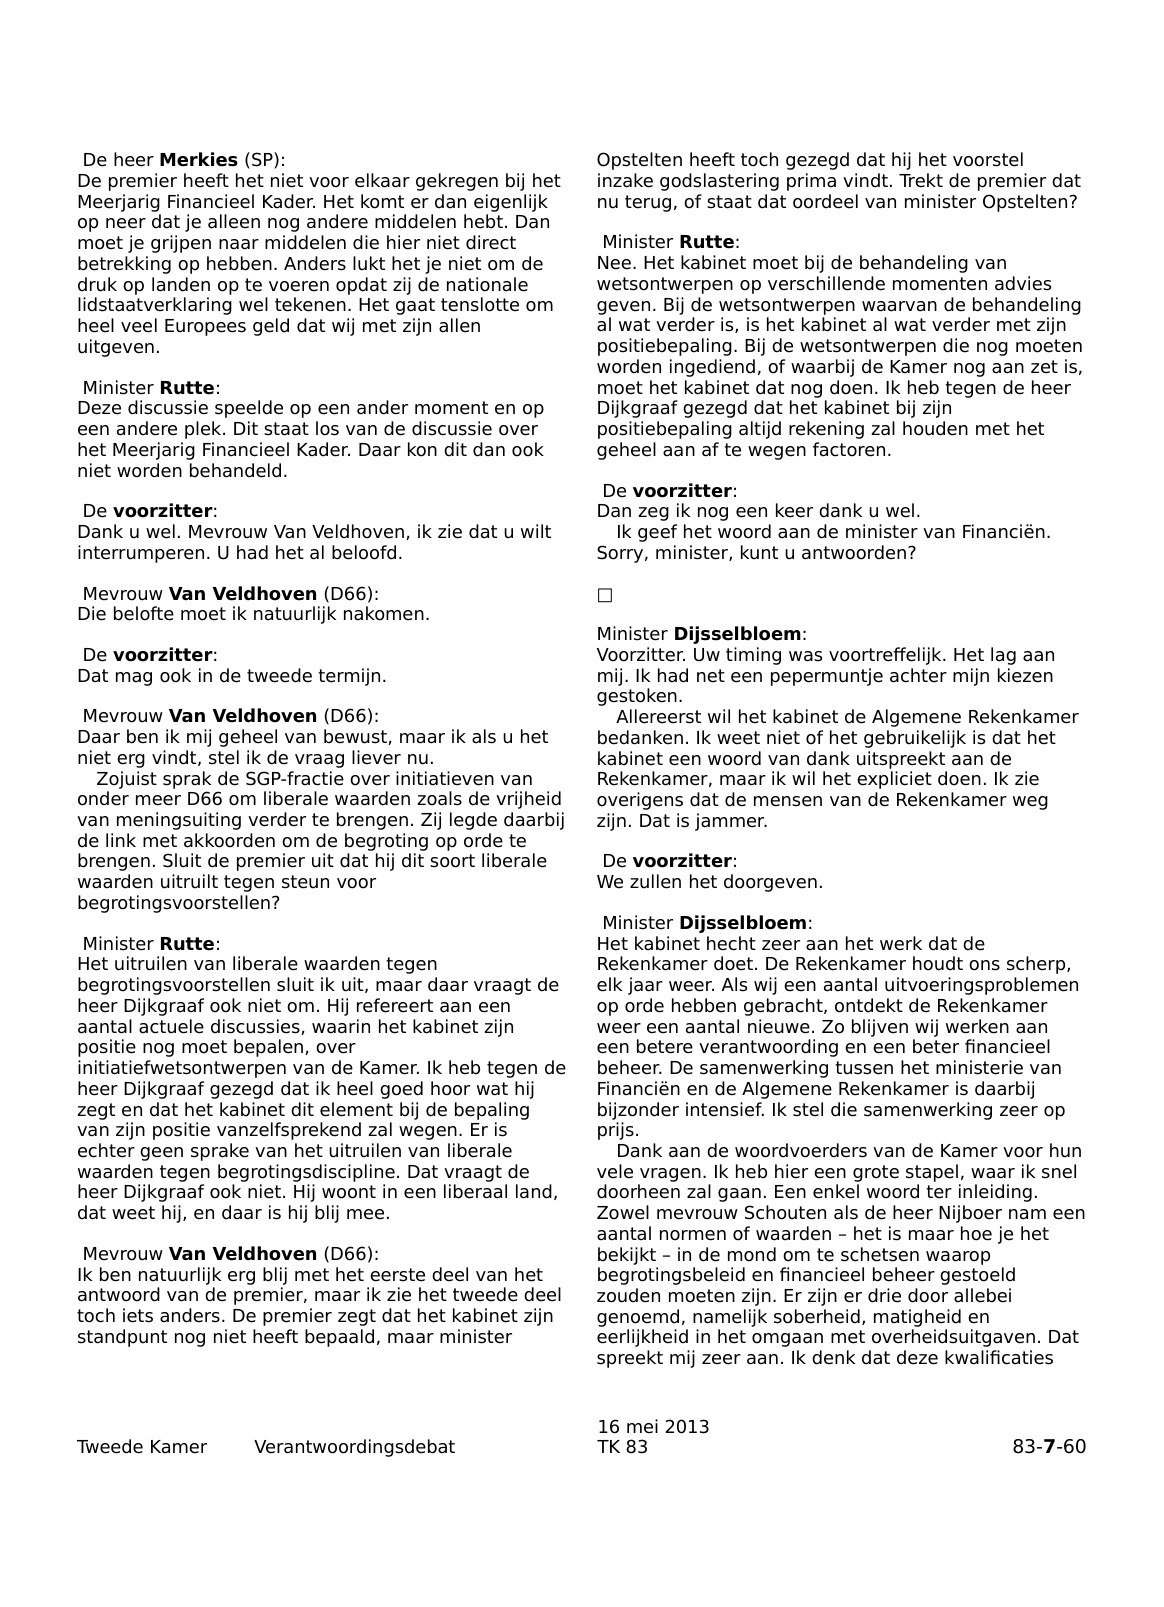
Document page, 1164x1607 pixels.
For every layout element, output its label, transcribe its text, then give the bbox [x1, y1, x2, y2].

text De voorzitter: [596, 851, 1087, 872]
text Voorzitter. Uw timing was voortreffelijk. Het lag aan mij. Ik had net een pepermuntje achter mijn kiezen gestoken. [596, 645, 1087, 707]
text Allereerst wil het kabinet de Algemene Rekenkamer bedanken. Ik weet niet of het gebruikelijk is dat het kabinet een woord van dank uitspreekt aan de Rekenkamer, maar ik wil het expliciet doen. Ik zie overigens dat de mensen van de Rekenkamer weg zijn. Dat is jammer. [596, 707, 1087, 831]
text Ik geef het woord aan de minister van Financiën. Sorry, minister, kunt u antwoorden? [596, 522, 1087, 563]
text Opstelten heeft toch gezegd dat hij het voorstel inzake godslastering prima vindt. Trekt de premier dat nu terug, of staat dat oordeel van minister Opstelten? [596, 150, 1087, 212]
text De voorzitter: [596, 480, 1087, 501]
text Mevrouw Van Veldhoven (D66): [77, 706, 567, 727]
text De heer Merkies (SP): [77, 150, 567, 171]
text Het uitruilen van liberale waarden tegen begrotingsvoorstellen sluit ik uit, maar daar vraagt de heer Dijkgraaf ook niet om. Hij refereert aan een aantal actuele discussies, waarin het kabinet zijn positie nog moet bepalen, over initiatiefwetsontwerpen van de Kamer. Ik heb tegen de heer Dijkgraaf gezegd dat ik heel goed hoor wat hij zegt en dat het kabinet dit element bij de bepaling van zijn positie vanzelfsprekend zal wegen. Er is echter geen sprake van het uitruilen van liberale waarden tegen begrotingsdiscipline. Dat vraagt de heer Dijkgraaf ook niet. Hij woont in een liberaal land, dat weet hij, en daar is hij blij mee. [77, 954, 567, 1224]
text Dank u wel. Mevrouw Van Veldhoven, ik zie dat u wilt interrumperen. U had het al beloofd. [77, 522, 567, 563]
text De voorzitter: [77, 501, 567, 522]
text Het kabinet hecht zeer aan het werk dat de Rekenkamer doet. De Rekenkamer houdt ons scherp, elk jaar weer. Als wij een aantal uitvoeringsproblemen op orde hebben gebracht, ontdekt de Rekenkamer weer een aantal nieuwe. Zo blijven wij werken aan een betere verantwoording en een beter financieel beheer. De samenwerking tussen het ministerie van Financiën en de Algemene Rekenkamer is daarbij bijzonder intensief. Ik stel die samenwerking zeer op prijs. [596, 933, 1087, 1141]
text Minister Dijsselbloem: [596, 913, 1087, 933]
text Minister Rutte: [77, 933, 567, 954]
text De voorzitter: [77, 645, 567, 666]
text Dan zeg ik nog een keer dank u wel. [596, 501, 1087, 522]
text Mevrouw Van Veldhoven (D66): [77, 1244, 567, 1264]
text Zojuist sprak de SGP-fractie over initiatieven van onder meer D66 om liberale waarden zoals de vrijheid van meningsuiting verder te brengen. Zij legde daarbij de link met akkoorden om de begroting op orde te brengen. Sluit de premier uit dat hij dit soort liberale waarden uitruilt tegen steun voor begrotingsvoorstellen? [77, 768, 567, 913]
text Minister Rutte: [596, 232, 1087, 253]
text We zullen het doorgeven. [596, 872, 1087, 893]
text Dank aan de woordvoerders van de Kamer voor hun vele vragen. Ik heb hier een grote stapel, waar ik snel doorheen zal gaan. Een enkel woord ter inleiding. Zowel mevrouw Schouten als de heer Nijboer nam een aantal normen of waarden – het is maar hoe je het bekijkt – in de mond om te schetsen waarop begrotingsbeleid en financieel beheer gestoeld zouden moeten zijn. Er zijn er drie door allebei genoemd, namelijk soberheid, matigheid en eerlijkheid in het omgaan met overheidsuitgaven. Dat spreekt mij zeer aan. Ik denk dat deze kwalificaties [596, 1141, 1087, 1369]
text Ik ben natuurlijk erg blij met het eerste deel van het antwoord van de premier, maar ik zie het tweede deel toch iets anders. De premier zegt dat het kabinet zijn standpunt nog niet heeft bepaald, maar minister [77, 1264, 567, 1347]
text □ [596, 583, 1087, 604]
text Dat mag ook in de tweede termijn. [77, 666, 567, 686]
text Nee. Het kabinet moet bij de behandeling van wetsontwerpen op verschillende momenten advies geven. Bij de wetsontwerpen waarvan de behandeling al wat verder is, is het kabinet al wat verder met zijn positiebepaling. Bij de wetsontwerpen die nog moeten worden ingediend, of waarbij de Kamer nog aan zet is, moet het kabinet dat nog doen. Ik heb tegen de heer Dijkgraaf gezegd dat het kabinet bij zijn positiebepaling altijd rekening zal houden met het geheel aan af te wegen factoren. [596, 253, 1087, 460]
text Die belofte moet ik natuurlijk nakomen. [77, 604, 567, 625]
text Deze discussie speelde op een ander moment en op een andere plek. Dit staat los van de discussie over het Meerjarig Financieel Kader. Daar kon dit dan ook niet worden behandeld. [77, 398, 567, 481]
text Minister Rutte: [77, 377, 567, 398]
text Daar ben ik mij geheel van bewust, maar ik als u het niet erg vindt, stel ik de vraag liever nu. [77, 727, 567, 768]
text Mevrouw Van Veldhoven (D66): [77, 583, 567, 604]
text De premier heeft het niet voor elkaar gekregen bij het Meerjarig Financieel Kader. Het komt er dan eigenlijk op neer dat je alleen nog andere middelen hebt. Dan moet je grijpen naar middelen die hier niet direct betrekking op hebben. Anders lukt het je niet om de druk op landen op te voeren opdat zij de nationale lidstaatverklaring wel tekenen. Het gaat tenslotte om heel veel Europees geld dat wij met zijn allen uitgeven. [77, 171, 567, 357]
text Minister Dijsselbloem: [596, 624, 1087, 645]
